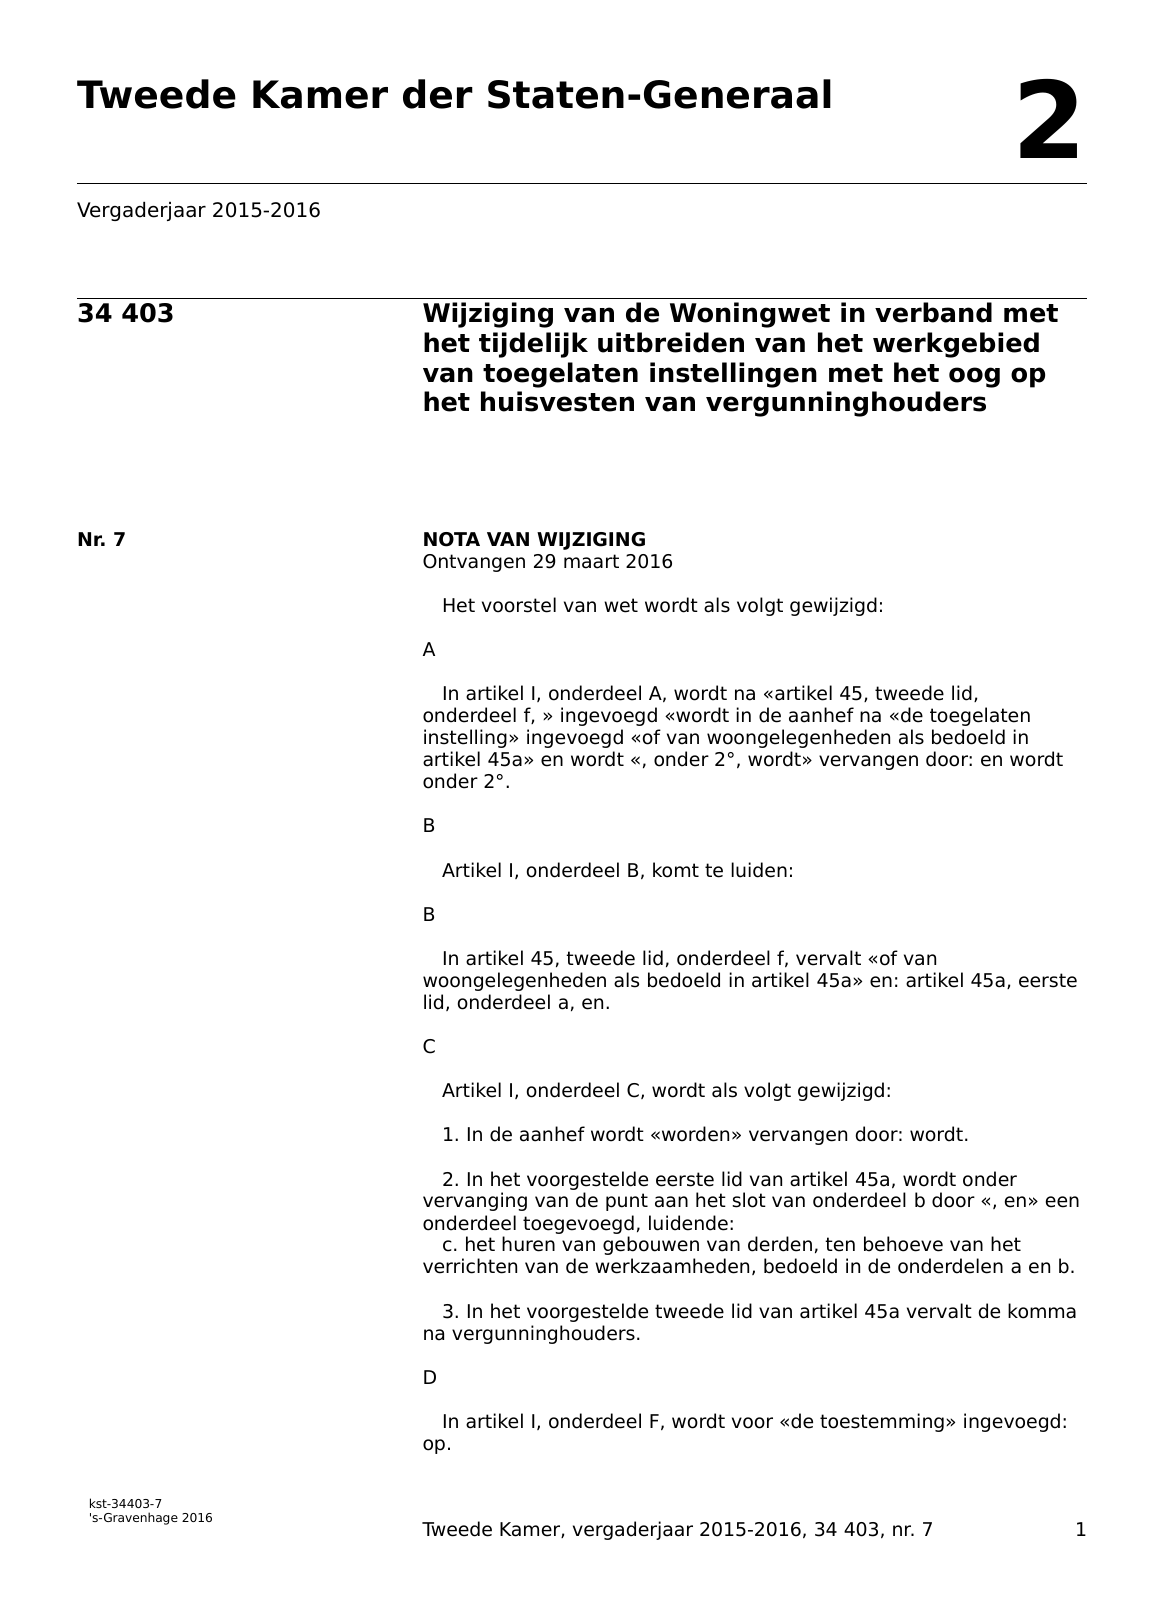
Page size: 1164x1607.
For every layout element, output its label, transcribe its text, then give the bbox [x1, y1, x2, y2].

table_cell Vergaderjaar 2015-2016 [77, 184, 1087, 298]
text kst-34403-7 [88, 1497, 323, 1511]
text In artikel 45, tweede lid, onderdeel f, vervalt «of van woongelegenheden als bedoeld in artikel 45a» en: artikel 45a, eerste lid, onderdeel a, en. [422, 948, 1087, 1014]
text In artikel I, onderdeel A, wordt na «artikel 45, tweede lid, onderdeel f, » ingevoegd «wordt in de aanhef na «de toegelaten instelling» ingevoegd «of van woongelegenheden als bedoeld in artikel 45a» en wordt «, onder 2°, wordt» vervangen door: en wordt onder 2°. [422, 683, 1087, 793]
table_header 2 [886, 59, 1087, 183]
subtitle C [422, 1036, 1087, 1058]
subtitle B [422, 815, 1087, 837]
text In artikel I, onderdeel F, wordt voor «de toestemming» ingevoegd: op. [422, 1411, 1087, 1455]
text Artikel I, onderdeel C, wordt als volgt gewijzigd: [422, 1080, 1087, 1102]
subtitle B [422, 904, 1087, 926]
subtitle A [422, 639, 1087, 661]
text Ontvangen 29 maart 2016 [422, 551, 1087, 573]
text 2. In het voorgestelde eerste lid van artikel 45a, wordt onder vervanging van de punt aan het slot van onderdeel b door «, en» een onderdeel toegevoegd, luidende: [422, 1168, 1087, 1234]
table_header Tweede Kamer der Staten-Generaal [77, 59, 886, 183]
text 3. In het voorgestelde tweede lid van artikel 45a vervalt de komma na vergunninghouders. [422, 1301, 1087, 1344]
subtitle 34 403 Wijziging van de Woningwet in verband met het tijdelijk uitbreiden van het werkgebied van toegelaten instellingen met het oog op het huisvesten van vergunninghouders [77, 299, 1087, 418]
subtitle Nr. 7 NOTA VAN WIJZIGING [77, 529, 1087, 551]
text Artikel I, onderdeel B, komt te luiden: [422, 859, 1087, 881]
text Het voorstel van wet wordt als volgt gewijzigd: [422, 595, 1087, 617]
text 's-Gravenhage 2016 [88, 1511, 323, 1525]
subtitle D [422, 1367, 1087, 1389]
text c. het huren van gebouwen van derden, ten behoeve van het verrichten van de werkzaamheden, bedoeld in de onderdelen a en b. [422, 1234, 1087, 1278]
text 1. In de aanhef wordt «worden» vervangen door: wordt. [422, 1124, 1087, 1146]
